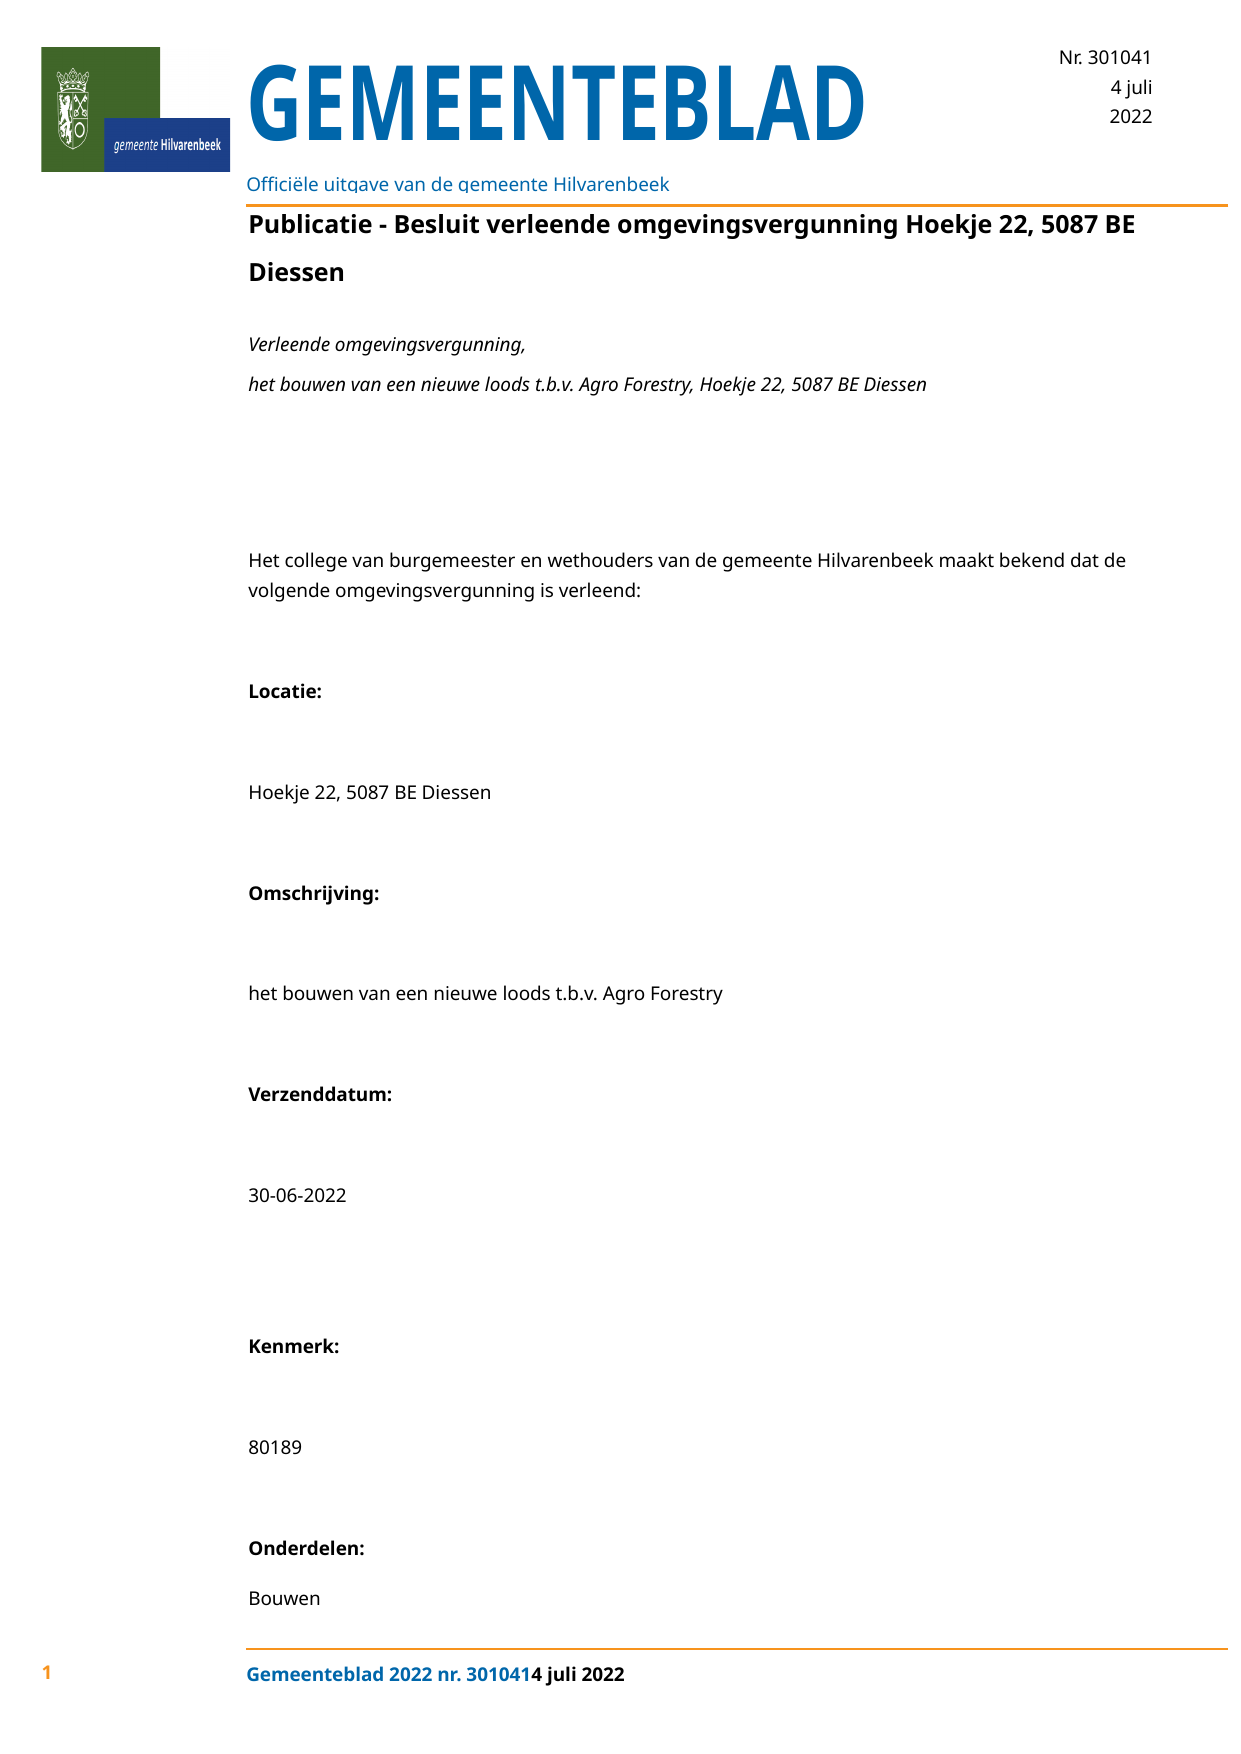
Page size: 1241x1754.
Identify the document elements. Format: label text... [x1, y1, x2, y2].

text het bouwen van een nieuwe loods t.b.v. Agro Forestry, Hoekje 22, 5087 BE Diessen [248, 371, 1152, 396]
text Onderdelen: [248, 1535, 1152, 1561]
text 80189 [248, 1434, 1152, 1460]
text 30-06-2022 [248, 1182, 1152, 1208]
text het bouwen van een nieuwe loods t.b.v. Agro Forestry [248, 981, 1152, 1006]
text Verzenddatum: [248, 1081, 1152, 1107]
text Kenmerk: [248, 1333, 1152, 1359]
text Omschrijving: [248, 880, 1152, 906]
text Bouwen [248, 1586, 1152, 1611]
text Hoekje 22, 5087 BE Diessen [248, 779, 1152, 805]
picture [41, 47, 231, 172]
text Verleende omgevingsvergunning, [248, 331, 1152, 357]
text Locatie: [248, 678, 1152, 704]
text Publicatie - Besluit verleende omgevingsvergunning Hoekje 22, 5087 BE Diessen [248, 207, 1152, 288]
text Het college van burgemeester en wethouders van de gemeente Hilvarenbeek maakt bekend dat de volgende omgevingsvergunning is verleend: [248, 548, 1152, 603]
